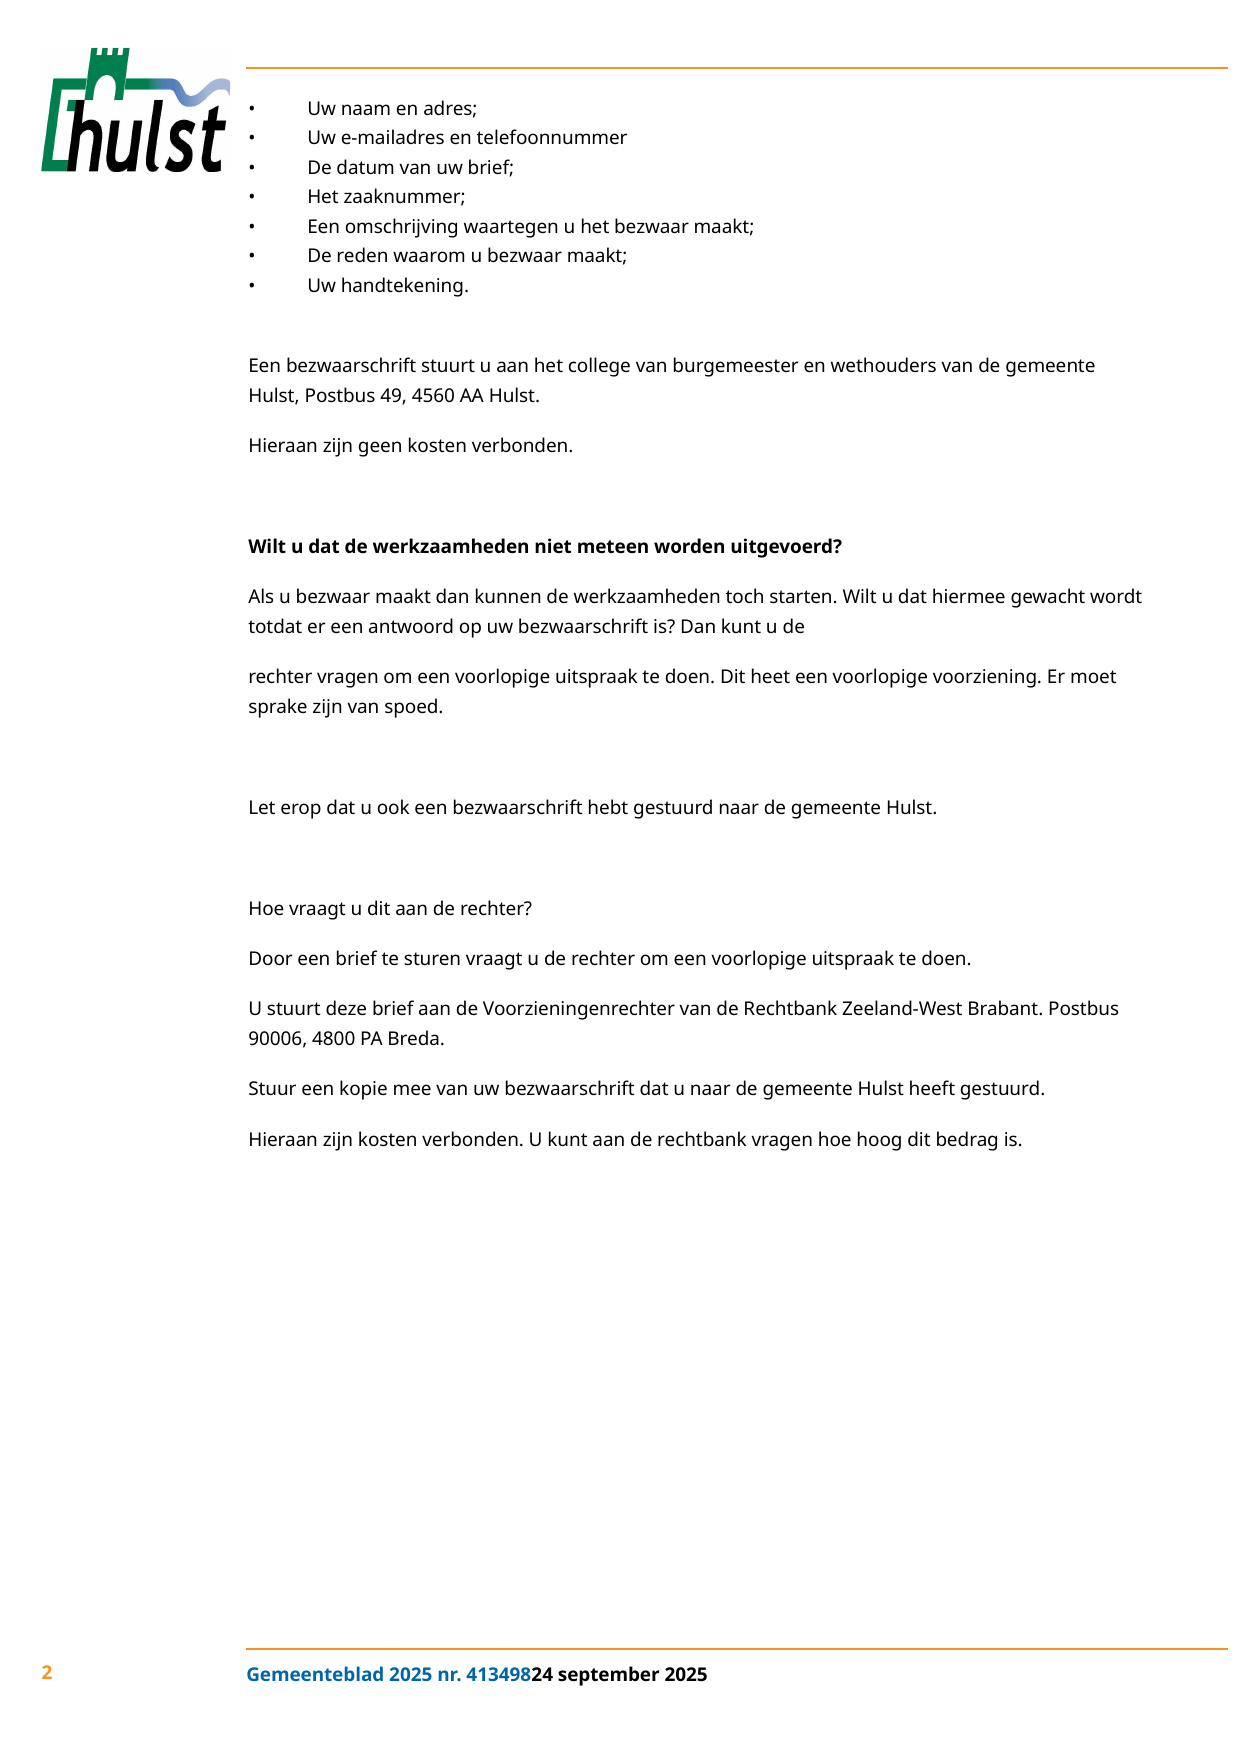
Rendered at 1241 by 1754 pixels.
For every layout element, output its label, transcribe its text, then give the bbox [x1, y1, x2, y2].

text Wilt u dat de werkzaamheden niet meteen worden uitgevoerd? [248, 533, 1152, 559]
text Door een brief te sturen vraagt u de rechter om een voorlopige uitspraak te doen. [248, 945, 1152, 971]
list De reden waarom u bezwaar maakt; [248, 243, 1152, 268]
text rechter vragen om een voorlopige uitspraak te doen. Dit heet een voorlopige voorziening. Er moet sprake zijn van spoed. [248, 663, 1152, 719]
picture [41, 47, 231, 172]
text Een bezwaarschrift stuurt u aan het college van burgemeester en wethouders van de gemeente Hulst, Postbus 49, 4560 AA Hulst. [248, 352, 1152, 408]
text Let erop dat u ook een bezwaarschrift hebt gestuurd naar de gemeente Hulst. [248, 794, 1152, 820]
text Als u bezwaar maakt dan kunnen de werkzaamheden toch starten. Wilt u dat hiermee gewacht wordt totdat er een antwoord op uw bezwaarschrift is? Dan kunt u de [248, 583, 1152, 639]
text Hieraan zijn kosten verbonden. U kunt aan de rechtbank vragen hoe hoog dit bedrag is. [248, 1126, 1152, 1152]
list Het zaaknummer; [248, 183, 1152, 209]
list Uw handtekening. [248, 272, 1152, 298]
text U stuurt deze brief aan de Voorzieningenrechter van de Rechtbank Zeeland-West Brabant. Postbus 90006, 4800 PA Breda. [248, 996, 1152, 1051]
list Uw naam en adres; [248, 95, 1152, 121]
text Stuur een kopie mee van uw bezwaarschrift dat u naar de gemeente Hulst heeft gestuurd. [248, 1076, 1152, 1101]
list Uw e-mailadres en telefoonnummer [248, 124, 1152, 150]
list De datum van uw brief; [248, 154, 1152, 180]
text Hoe vraagt u dit aan de rechter? [248, 895, 1152, 921]
text Hieraan zijn geen kosten verbonden. [248, 432, 1152, 458]
list Een omschrijving waartegen u het bezwaar maakt; [248, 213, 1152, 239]
